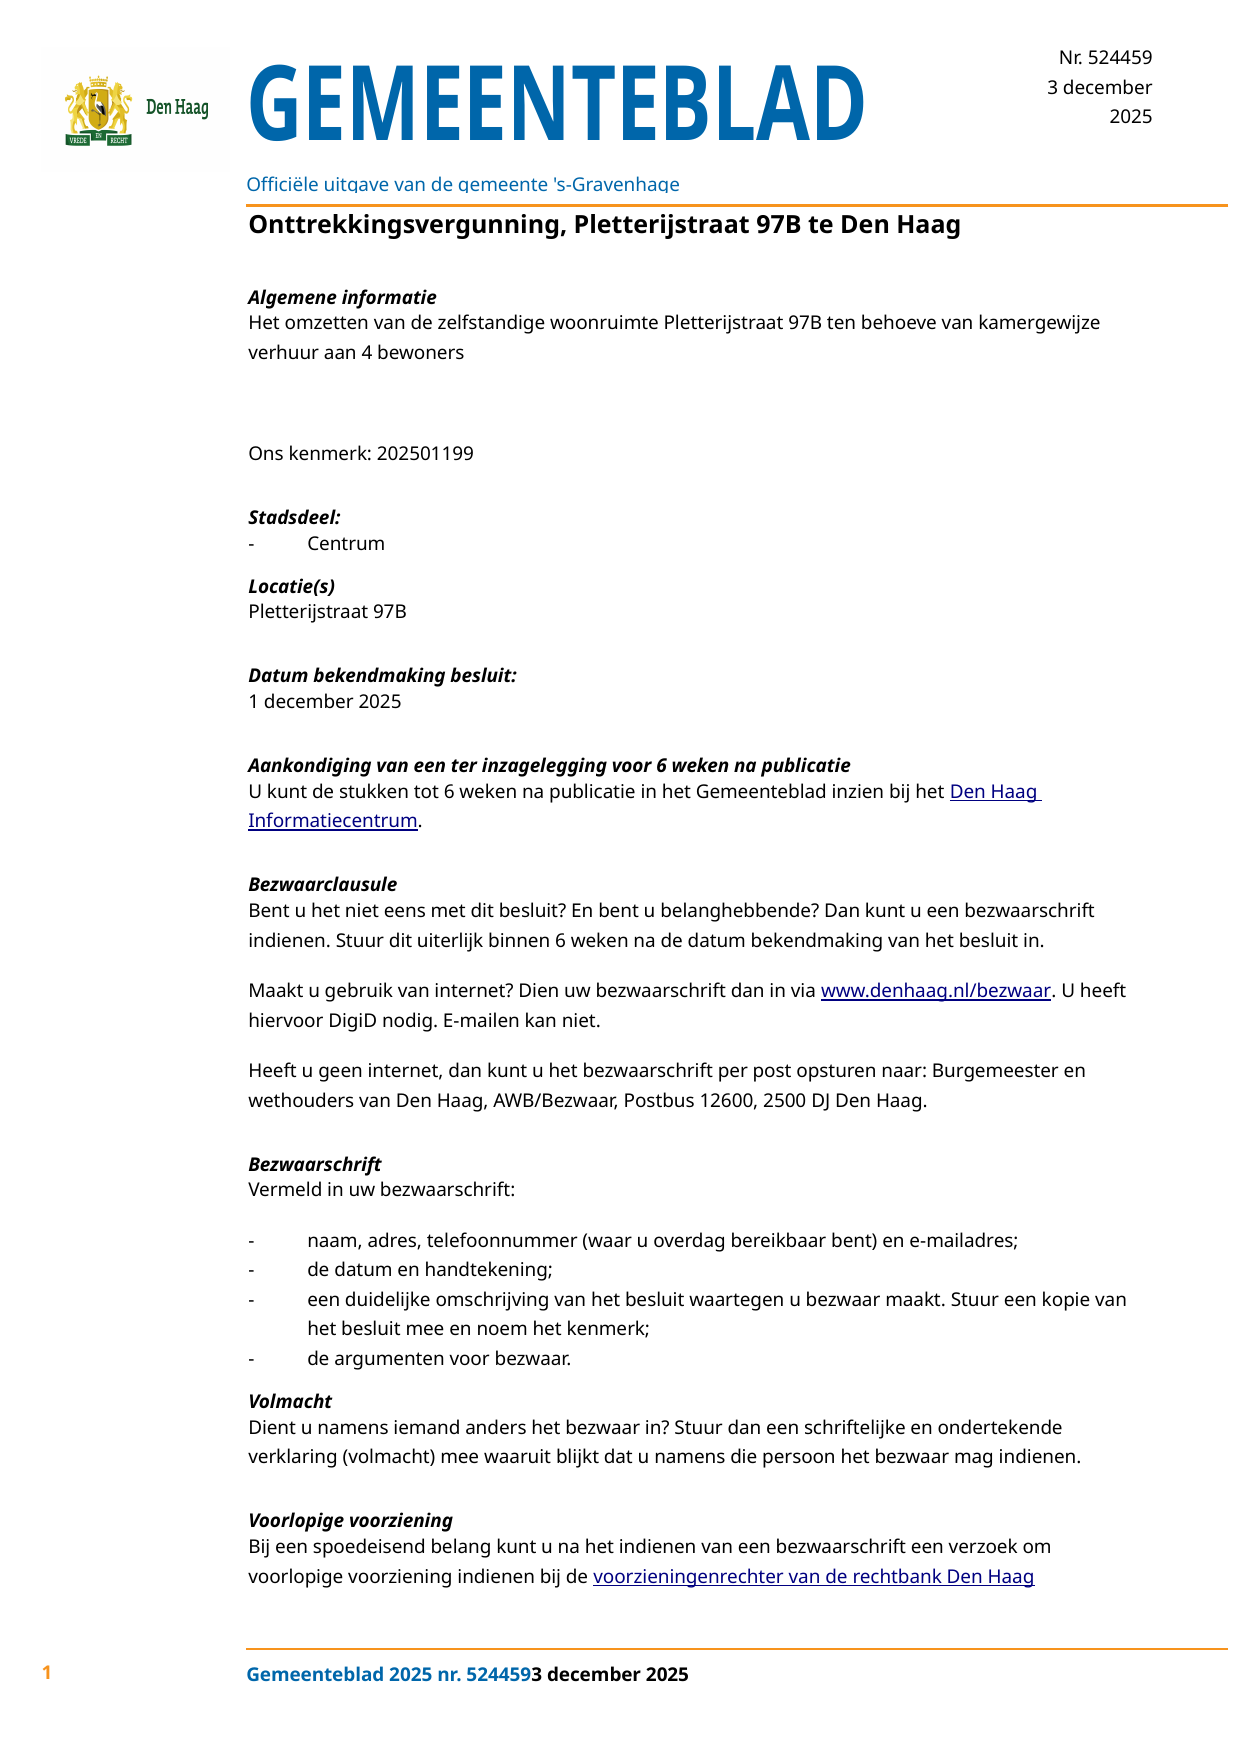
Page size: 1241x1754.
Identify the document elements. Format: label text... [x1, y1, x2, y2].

text Stadsdeel: [248, 504, 1152, 530]
text Ons kenmerk: 202501199 [248, 440, 1152, 466]
text Onttrekkingsvergunning, Pletterijstraat 97B te Den Haag [248, 207, 1152, 241]
text Het omzetten van de zelfstandige woonruimte Pletterijstraat 97B ten behoeve van kamergewijze verhuur aan 4 bewoners [248, 309, 1152, 365]
text Vermeld in uw bezwaarschrift: [248, 1176, 1152, 1202]
list Centrum [248, 530, 1152, 555]
text Aankondiging van een ter inzagelegging voor 6 weken na publicatie [248, 752, 1152, 778]
text Locatie(s) [248, 573, 1152, 598]
picture [41, 47, 231, 172]
list de datum en handtekening; [248, 1256, 1152, 1282]
list de argumenten voor bezwaar. [248, 1345, 1152, 1371]
text Bent u het niet eens met dit besluit? En bent u belanghebbende? Dan kunt u een bezwaarschrift indienen. Stuur dit uiterlijk binnen 6 weken na de datum bekendmaking van het besluit in. [248, 897, 1152, 952]
list een duidelijke omschrijving van het besluit waartegen u bezwaar maakt. Stuur een kopie van het besluit mee en noem het kenmerk; [248, 1286, 1152, 1341]
text Maakt u gebruik van internet? Dien uw bezwaarschrift dan in via www.denhaag.nl/bezwaar. U heeft hiervoor DigiD nodig. E-mailen kan niet. [248, 977, 1152, 1032]
text Algemene informatie [248, 284, 1152, 309]
text Bezwaarclausule [248, 871, 1152, 897]
text Bij een spoedeisend belang kunt u na het indienen van een bezwaarschrift een verzoek om voorlopige voorziening indienen bij de voorzieningenrechter van de rechtbank Den Haag [248, 1533, 1152, 1589]
text Pletterijstraat 97B [248, 598, 1152, 624]
text Volmacht [248, 1388, 1152, 1414]
text U kunt de stukken tot 6 weken na publicatie in het Gemeenteblad inzien bij het Den Haag Informatiecentrum. [248, 778, 1152, 833]
text Dient u namens iemand anders het bezwaar in? Stuur dan een schriftelijke en ondertekende verklaring (volmacht) mee waaruit blijkt dat u namens die persoon het bezwaar mag indienen. [248, 1414, 1152, 1469]
text Datum bekendmaking besluit: [248, 662, 1152, 688]
list naam, adres, telefoonnummer (waar u overdag bereikbaar bent) en e-mailadres; [248, 1227, 1152, 1253]
text Voorlopige voorziening [248, 1508, 1152, 1533]
text Heeft u geen internet, dan kunt u het bezwaarschrift per post opsturen naar: Burgemeester en wethouders van Den Haag, AWB/Bezwaar, Postbus 12600, 2500 DJ Den Haag. [248, 1057, 1152, 1112]
text Bezwaarschrift [248, 1151, 1152, 1176]
text 1 december 2025 [248, 688, 1152, 714]
